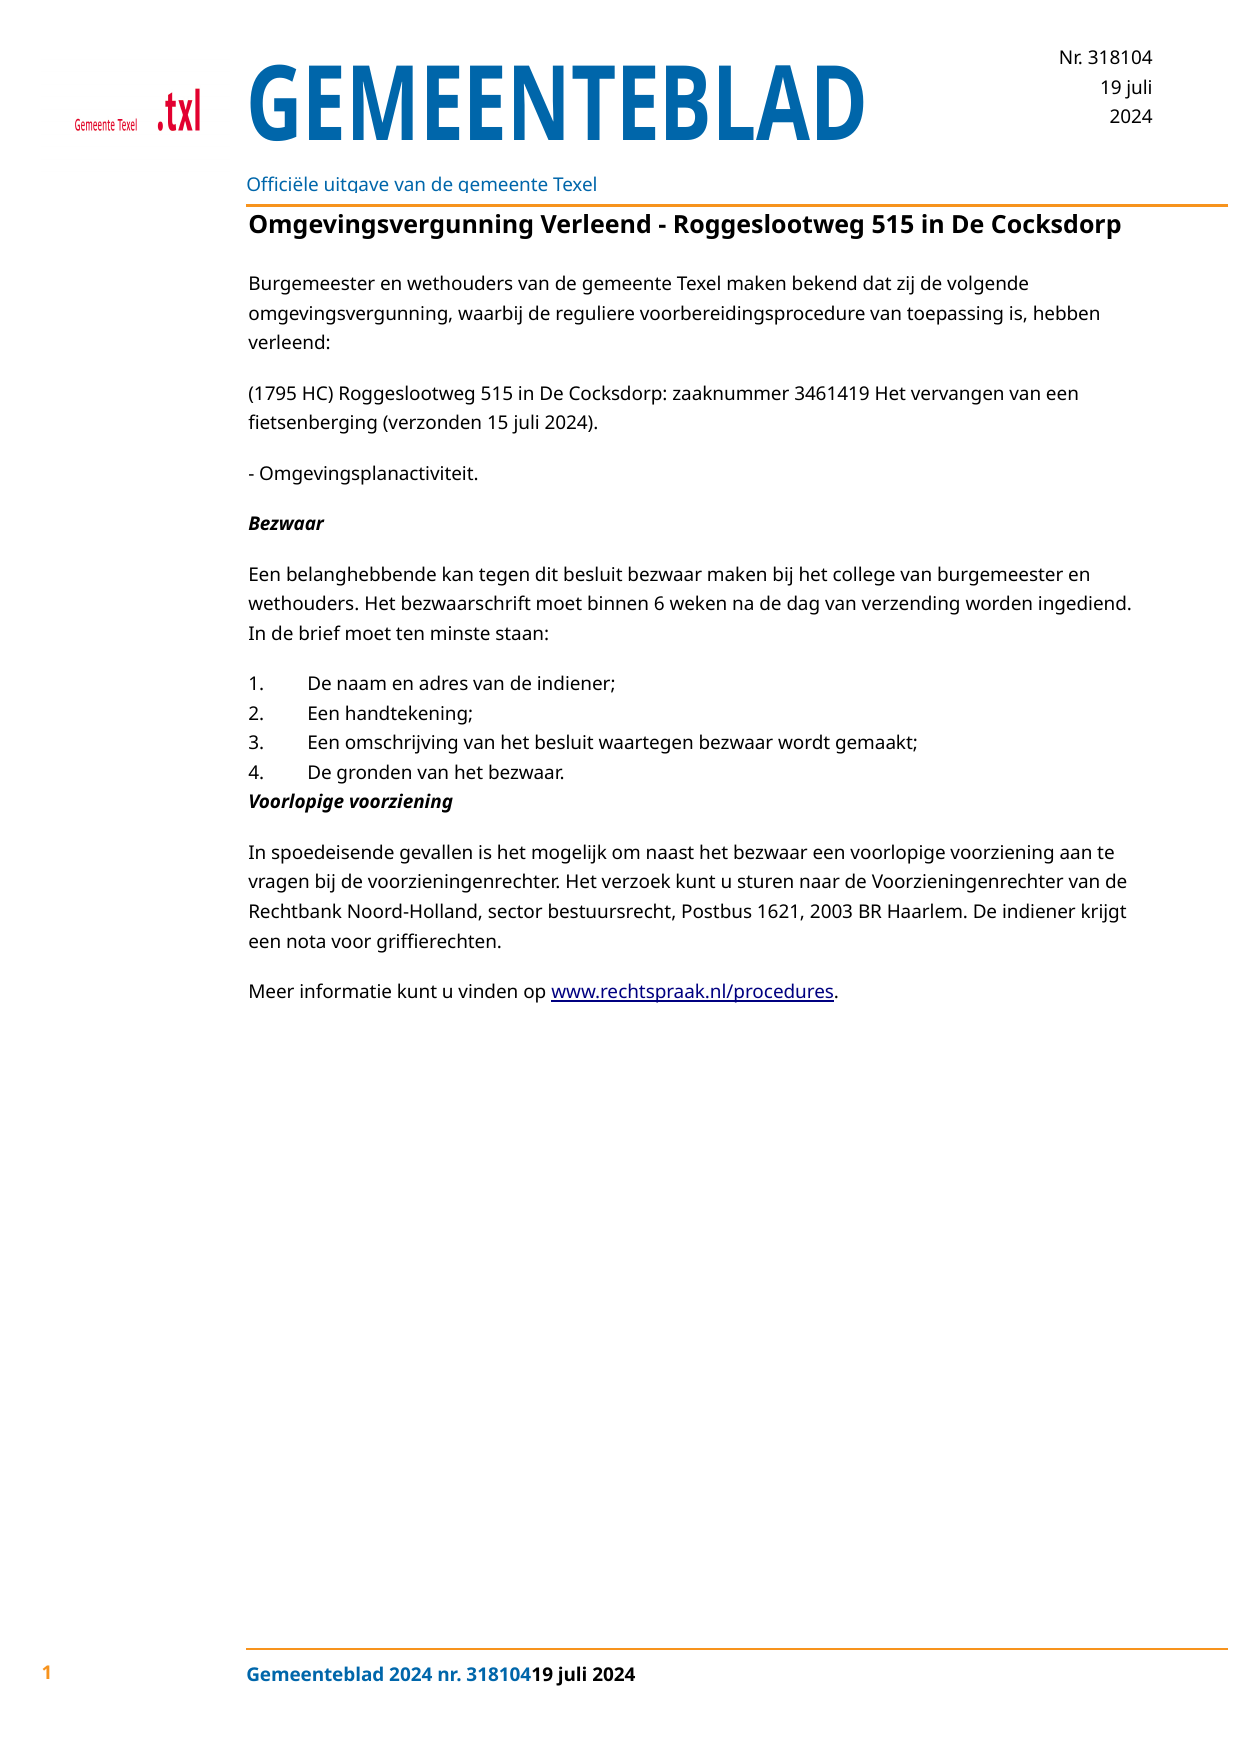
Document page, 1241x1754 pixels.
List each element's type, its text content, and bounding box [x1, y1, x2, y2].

text Burgemeester en wethouders van de gemeente Texel maken bekend dat zij de volgende omgevingsvergunning, waarbij de reguliere voorbereidingsprocedure van toepassing is, hebben verleend: [248, 270, 1152, 355]
list Een omschrijving van het besluit waartegen bezwaar wordt gemaakt; [248, 729, 1152, 755]
text In spoedeisende gevallen is het mogelijk om naast het bezwaar een voorlopige voorziening aan te vragen bij de voorzieningenrechter. Het verzoek kunt u sturen naar de Voorzieningenrechter van de Rechtbank Noord-Holland, sector bestuursrecht, Postbus 1621, 2003 BR Haarlem. De indiener krijgt een nota voor griffierechten. [248, 839, 1152, 953]
text Bezwaar [248, 510, 1152, 536]
list De naam en adres van de indiener; [248, 670, 1152, 696]
picture [41, 47, 231, 172]
list Een handtekening; [248, 700, 1152, 726]
text (1795 HC) Roggeslootweg 515 in De Cocksdorp: zaaknummer 3461419 Het vervangen van een fietsenberging (verzonden 15 juli 2024). [248, 380, 1152, 435]
text Meer informatie kunt u vinden op www.rechtspraak.nl/procedures. [248, 978, 1152, 1004]
list De gronden van het bezwaar. [248, 759, 1152, 785]
text Een belanghebbende kan tegen dit besluit bezwaar maken bij het college van burgemeester en wethouders. Het bezwaarschrift moet binnen 6 weken na de dag van verzending worden ingediend. In de brief moet ten minste staan: [248, 561, 1152, 646]
text Omgevingsvergunning Verleend - Roggeslootweg 515 in De Cocksdorp [248, 207, 1152, 241]
text Voorlopige voorziening [248, 789, 1152, 814]
text - Omgevingsplanactiviteit. [248, 460, 1152, 486]
